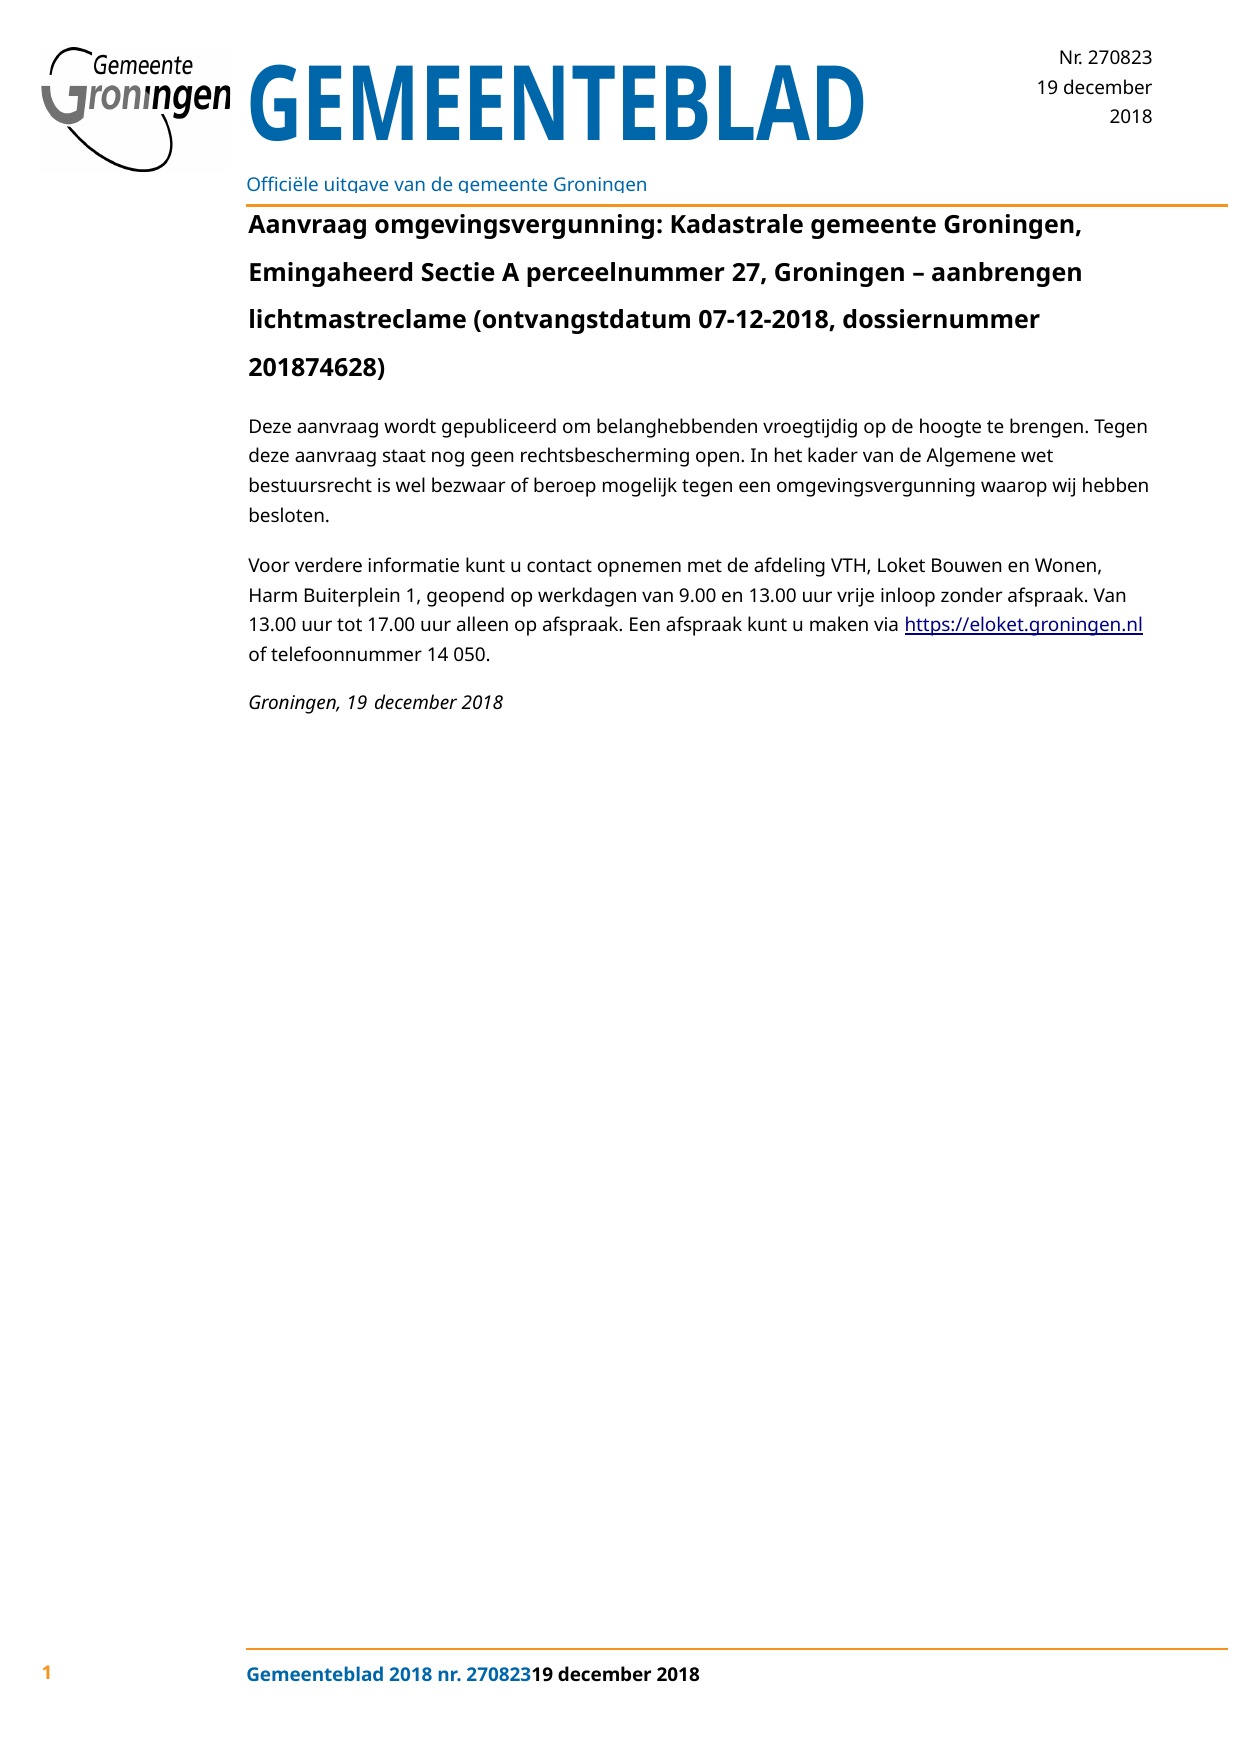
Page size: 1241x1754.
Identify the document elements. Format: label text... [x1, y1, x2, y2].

text Aanvraag omgevingsvergunning: Kadastrale gemeente Groningen, Emingaheerd Sectie A perceelnummer 27, Groningen – aanbrengen lichtmastreclame (ontvangstdatum 07-12-2018, dossiernummer 201874628) [248, 207, 1152, 384]
text Voor verdere informatie kunt u contact opnemen met de afdeling VTH, Loket Bouwen en Wonen, Harm Buiterplein 1, geopend op werkdagen van 9.00 en 13.00 uur vrije inloop zonder afspraak. Van 13.00 uur tot 17.00 uur alleen op afspraak. Een afspraak kunt u maken via https://eloket.groningen.nl of telefoonnummer 14 050. [248, 552, 1152, 667]
picture [41, 47, 231, 172]
text Deze aanvraag wordt gepubliceerd om belanghebbenden vroegtijdig op de hoogte te brengen. Tegen deze aanvraag staat nog geen rechtsbescherming open. In het kader van de Algemene wet bestuursrecht is wel bezwaar of beroep mogelijk tegen een omgevingsvergunning waarop wij hebben besloten. [248, 413, 1152, 528]
text Groningen, 19 december 2018 [248, 689, 1152, 714]
